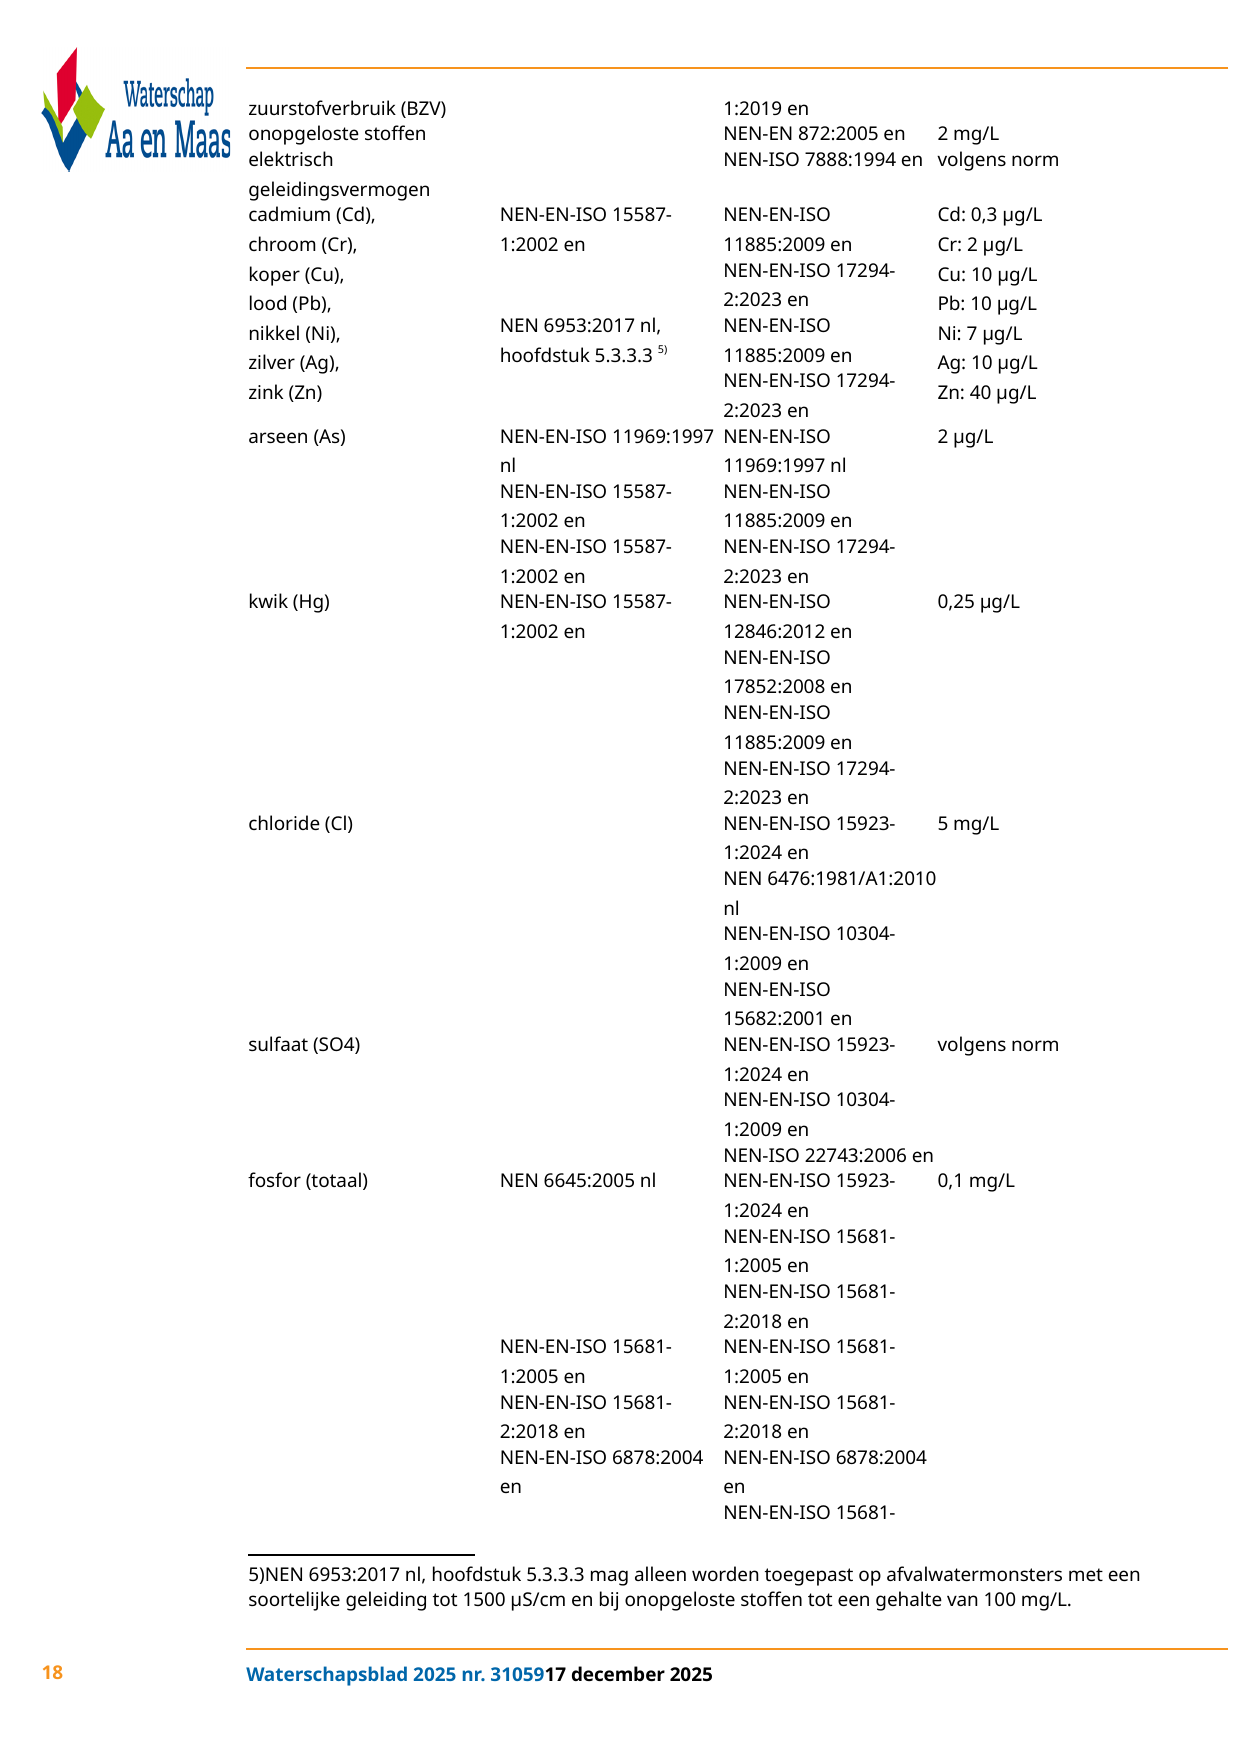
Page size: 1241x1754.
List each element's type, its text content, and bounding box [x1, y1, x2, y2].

table_cell [500, 1031, 723, 1168]
table_cell NEN-EN-ISO 17294-2:2023 en [723, 755, 937, 810]
table_cell NEN-EN-ISO 11885:2009 en [723, 312, 937, 367]
table_cell NEN-EN-ISO 11885:2009 en [723, 699, 937, 755]
table_cell NEN 6476:1981/A1:2010 nl [723, 865, 937, 921]
table_cell NEN-EN-ISO 6878:2004 en [500, 1444, 723, 1525]
table_cell NEN-EN-ISO 11885:2009 en [723, 202, 937, 257]
table_cell NEN 6645:2005 nl [500, 1168, 723, 1333]
table_cell 2 μg/L [937, 423, 1152, 589]
table_cell zuurstofverbruik (BZV) [248, 95, 499, 121]
table_cell fosfor (totaal) [248, 1168, 499, 1525]
table_cell NEN-ISO 7888:1994 en [723, 146, 937, 202]
table_cell 2 mg/L [937, 121, 1152, 146]
table_cell 0,1 mg/L [937, 1168, 1152, 1525]
table_cell NEN-EN-ISO 11885:2009 en [723, 478, 937, 533]
table_cell [500, 121, 723, 146]
table_cell NEN-EN-ISO 15681-2:2018 en [723, 1389, 937, 1444]
table_cell NEN-EN-ISO 15587-1:2002 en [500, 202, 723, 312]
table_cell NEN-EN-ISO 17294-2:2023 en [723, 368, 937, 423]
table_cell NEN-EN-ISO 15923-1:2024 en [723, 1031, 937, 1087]
table_cell NEN-EN-ISO 15681-1:2005 en [723, 1334, 937, 1389]
table_cell [500, 95, 723, 121]
table_cell elektrisch geleidingsvermogen [248, 146, 499, 202]
table_cell NEN-EN-ISO 11969:1997 nl [500, 423, 723, 478]
table_cell NEN-ISO 22743:2006 en [723, 1142, 937, 1168]
table_cell NEN-EN-ISO 15681- [723, 1500, 937, 1525]
table_cell kwik (Hg) [248, 589, 499, 810]
table_cell sulfaat (SO4) [248, 1031, 499, 1168]
table_cell arseen (As) [248, 423, 499, 589]
table_cell NEN-EN-ISO 15681-1:2005 en [723, 1223, 937, 1278]
table_cell NEN-EN-ISO 15587-1:2002 en [500, 534, 723, 589]
table_cell NEN-EN-ISO 17852:2008 en [723, 644, 937, 699]
table_cell 5 mg/L [937, 810, 1152, 1031]
table_cell NEN-EN-ISO 11969:1997 nl [723, 423, 937, 478]
picture [41, 47, 231, 172]
table_cell NEN-EN-ISO 15587-1:2002 en [500, 478, 723, 533]
table_cell NEN-EN-ISO 15587-1:2002 en [500, 589, 723, 810]
table_cell NEN-EN-ISO 10304-1:2009 en [723, 1087, 937, 1142]
table_cell NEN-EN-ISO 15681-2:2018 en [723, 1278, 937, 1333]
table_cell cadmium (Cd), chroom (Cr), koper (Cu), lood (Pb), nikkel (Ni), zilver (Ag), zink (Zn) [248, 202, 499, 423]
table_cell [500, 810, 723, 1031]
table_cell NEN-EN-ISO 15681-1:2005 en [500, 1334, 723, 1389]
table_cell Cd: 0,3 μg/L Cr: 2 μg/L Cu: 10 μg/L Pb: 10 μg/L Ni: 7 μg/L Ag: 10 μg/L Zn: 40 μg/L [937, 202, 1152, 423]
table_cell NEN-EN-ISO 17294-2:2023 en [723, 257, 937, 312]
table_cell 1:2019 en [723, 95, 937, 121]
table_cell 0,25 μg/L [937, 589, 1152, 810]
table_cell onopgeloste stoffen [248, 121, 499, 146]
table_cell NEN-EN-ISO 15923-1:2024 en [723, 1168, 937, 1223]
table_cell NEN 6953:2017 nl, hoofdstuk 5.3.3.3 [500, 312, 723, 423]
table_cell NEN-EN-ISO 10304-1:2009 en [723, 921, 937, 976]
table_cell [937, 95, 1152, 121]
table_cell NEN-EN-ISO 15681-2:2018 en [500, 1389, 723, 1444]
table_cell NEN-EN-ISO 12846:2012 en [723, 589, 937, 644]
table_cell NEN-EN 872:2005 en [723, 121, 937, 146]
table_cell [500, 146, 723, 202]
table_cell chloride (Cl) [248, 810, 499, 1031]
table_cell NEN-EN-ISO 15923-1:2024 en [723, 810, 937, 865]
table_cell NEN-EN-ISO 17294-2:2023 en [723, 534, 937, 589]
table_cell NEN-EN-ISO 6878:2004 en [723, 1444, 937, 1499]
table_cell volgens norm [937, 1031, 1152, 1168]
table_cell volgens norm [937, 146, 1152, 202]
table_cell NEN-EN-ISO 15682:2001 en [723, 976, 937, 1031]
